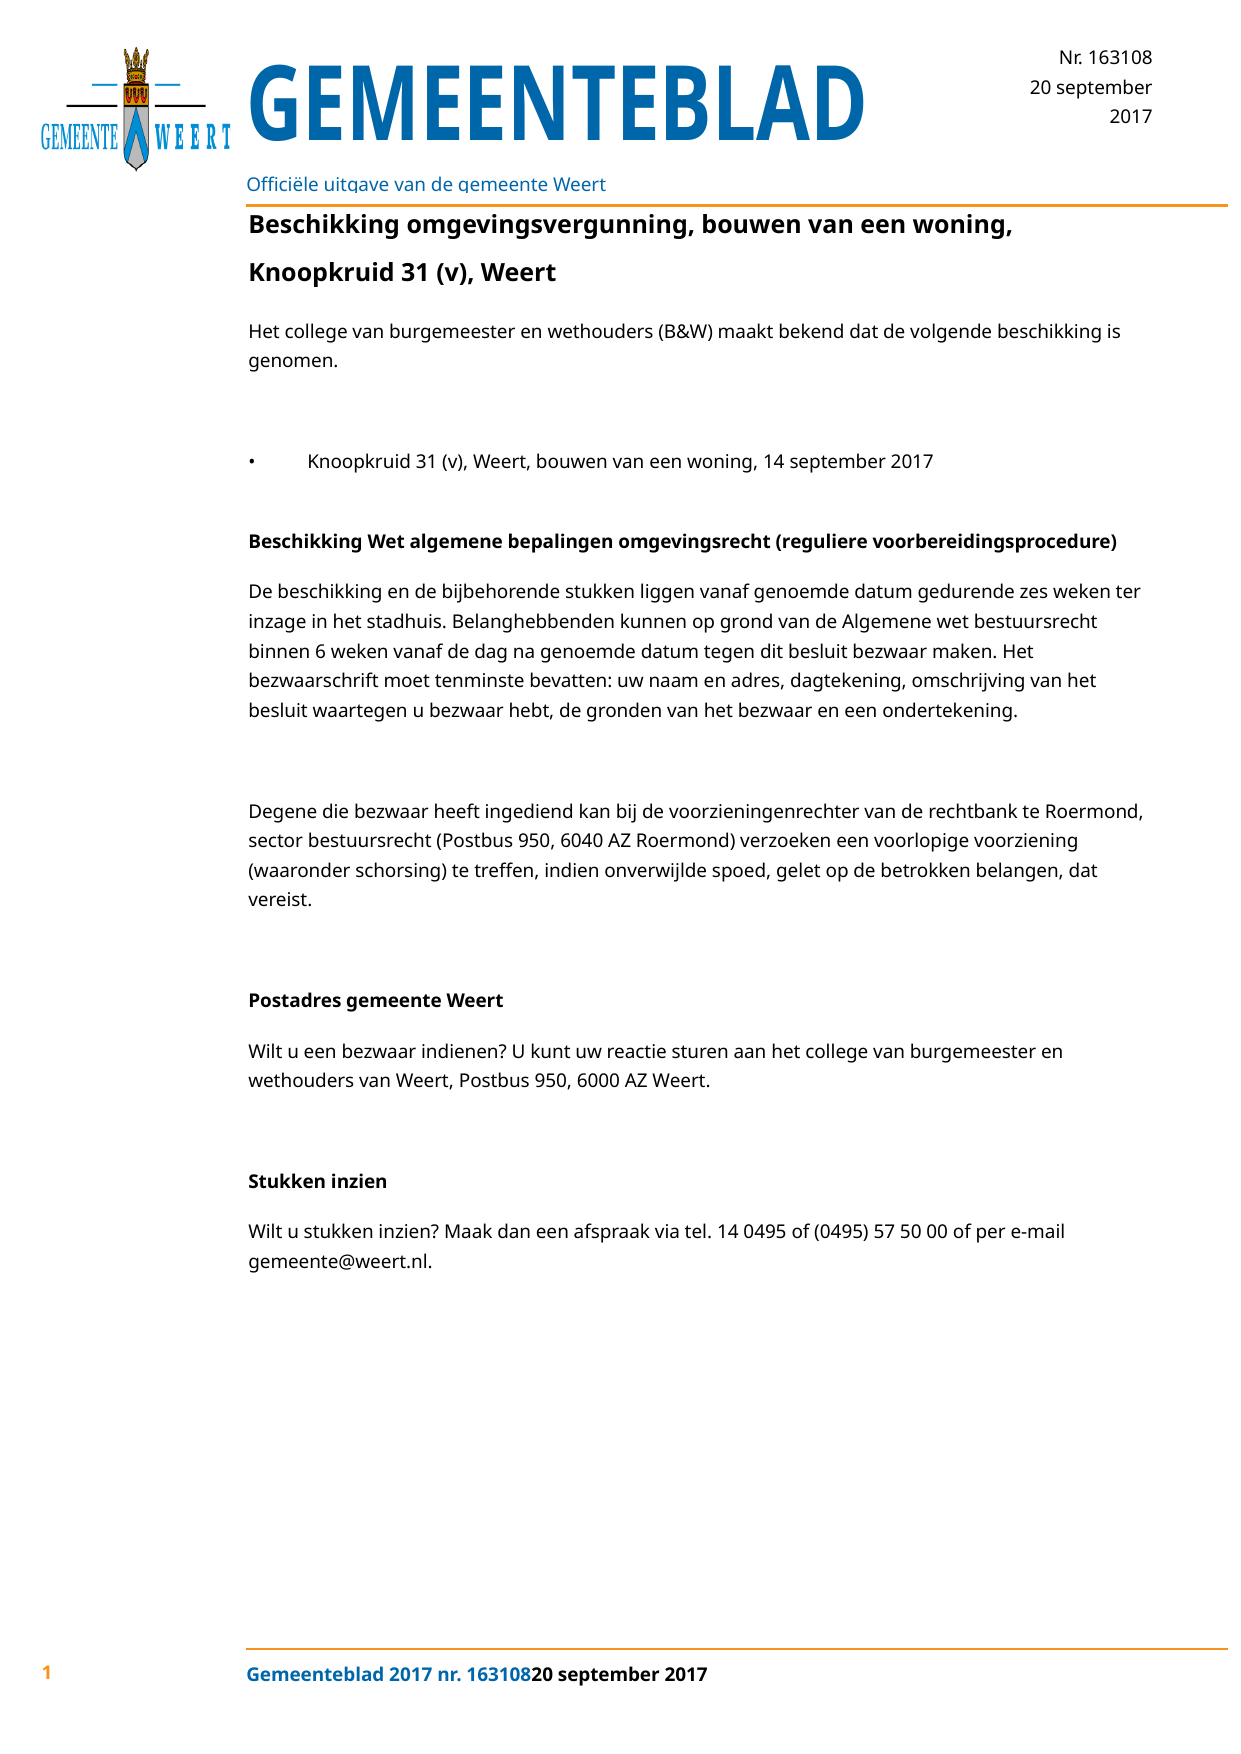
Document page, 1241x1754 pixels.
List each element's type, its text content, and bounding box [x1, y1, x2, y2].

text Beschikking Wet algemene bepalingen omgevingsrecht (reguliere voorbereidingsprocedure) [248, 528, 1152, 554]
text Beschikking omgevingsvergunning, bouwen van een woning, Knoopkruid 31 (v), Weert [248, 207, 1152, 288]
text Wilt u stukken inzien? Maak dan een afspraak via tel. 14 0495 of (0495) 57 50 00 of per e-mail gemeente@weert.nl. [248, 1219, 1152, 1274]
text Postadres gemeente Weert [248, 987, 1152, 1013]
text Wilt u een bezwaar indienen? U kunt uw reactie sturen aan het college van burgemeester en wethouders van Weert, Postbus 950, 6000 AZ Weert. [248, 1038, 1152, 1093]
text Degene die bezwaar heeft ingediend kan bij de voorzieningenrechter van de rechtbank te Roermond, sector bestuursrecht (Postbus 950, 6040 AZ Roermond) verzoeken een voorlopige voorziening (waaronder schorsing) te treffen, indien onverwijlde spoed, gelet op de betrokken belangen, dat vereist. [248, 798, 1152, 912]
text De beschikking en de bijbehorende stukken liggen vanaf genoemde datum gedurende zes weken ter inzage in het stadhuis. Belanghebbenden kunnen op grond van de Algemene wet bestuursrecht binnen 6 weken vanaf de dag na genoemde datum tegen dit besluit bezwaar maken. Het bezwaarschrift moet tenminste bevatten: uw naam en adres, dagtekening, omschrijving van het besluit waartegen u bezwaar hebt, de gronden van het bezwaar en een ondertekening. [248, 579, 1152, 723]
list Knoopkruid 31 (v), Weert, bouwen van een woning, 14 september 2017 [248, 448, 1152, 474]
text Stukken inzien [248, 1168, 1152, 1194]
text Het college van burgemeester en wethouders (B&W) maakt bekend dat de volgende beschikking is genomen. [248, 318, 1152, 373]
picture [41, 47, 231, 172]
